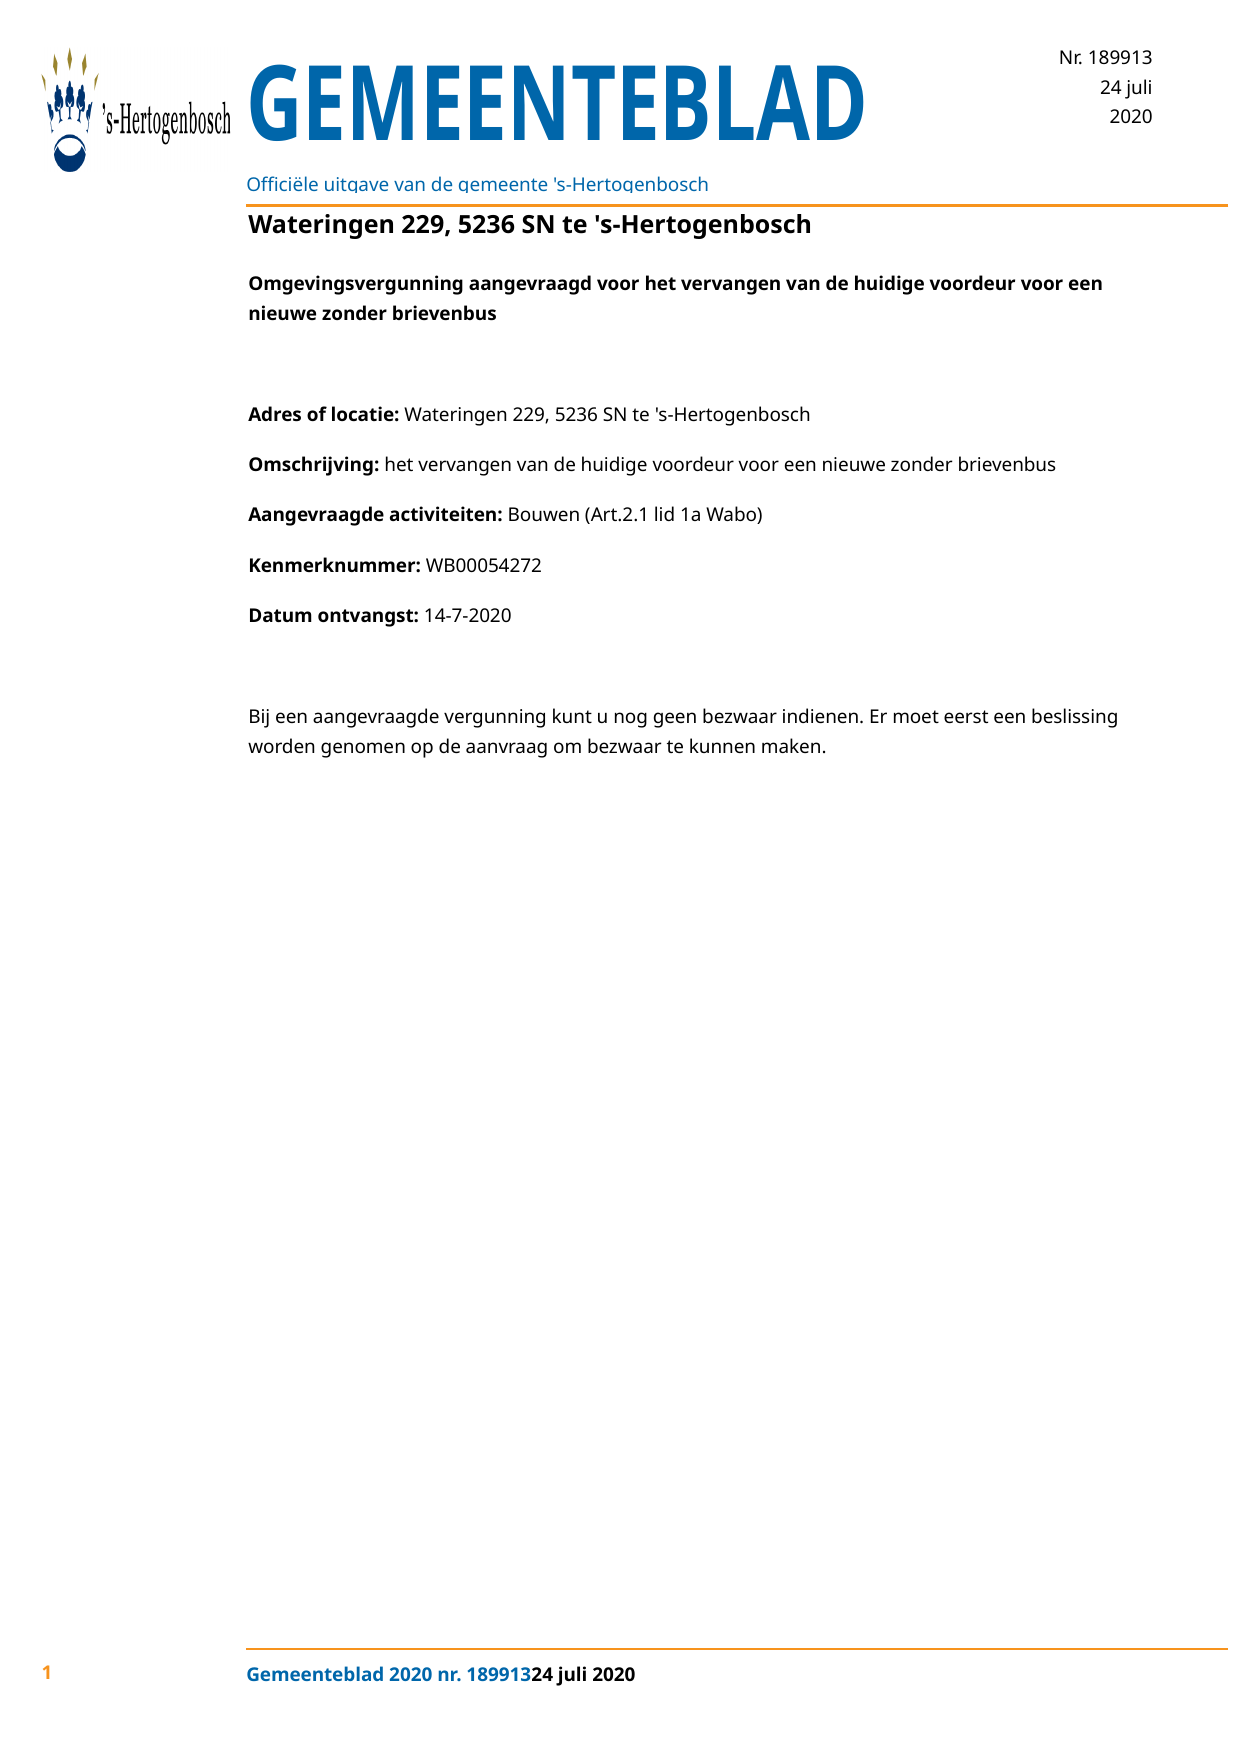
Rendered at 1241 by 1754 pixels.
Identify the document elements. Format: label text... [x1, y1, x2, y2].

text Wateringen 229, 5236 SN te 's-Hertogenbosch [248, 207, 1152, 241]
text Bij een aangevraagde vergunning kunt u nog geen bezwaar indienen. Er moet eerst een beslissing worden genomen op de aanvraag om bezwaar te kunnen maken. [248, 703, 1152, 758]
text Omschrijving: het vervangen van de huidige voordeur voor een nieuwe zonder brievenbus [248, 451, 1152, 477]
text Omgevingsvergunning aangevraagd voor het vervangen van de huidige voordeur voor een nieuwe zonder brievenbus [248, 270, 1152, 326]
picture [41, 47, 231, 172]
text Adres of locatie: Wateringen 229, 5236 SN te 's-Hertogenbosch [248, 401, 1152, 426]
text Kenmerknummer: WB00054272 [248, 552, 1152, 578]
text Aangevraagde activiteiten: Bouwen (Art.2.1 lid 1a Wabo) [248, 502, 1152, 527]
text Datum ontvangst: 14-7-2020 [248, 602, 1152, 628]
